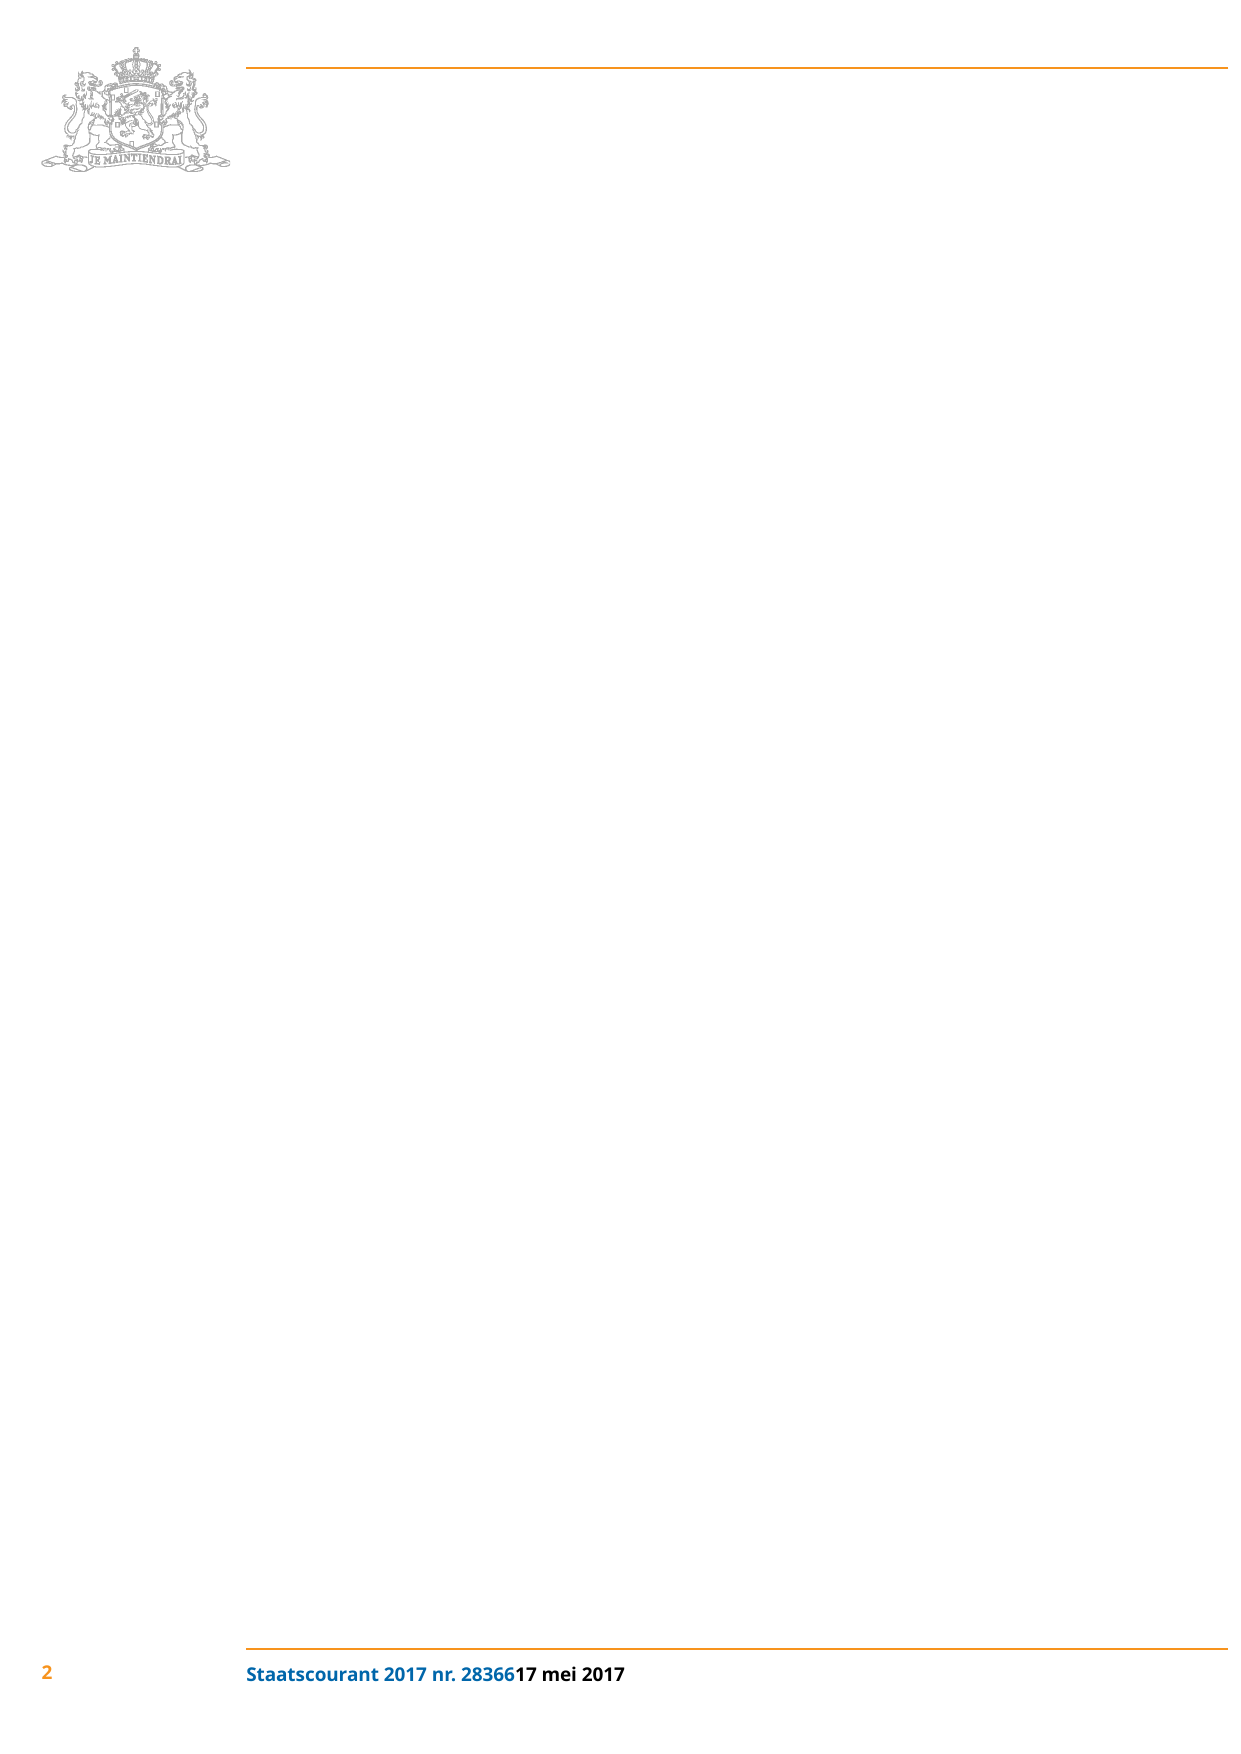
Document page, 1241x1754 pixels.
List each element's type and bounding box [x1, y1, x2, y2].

picture [41, 47, 231, 172]
